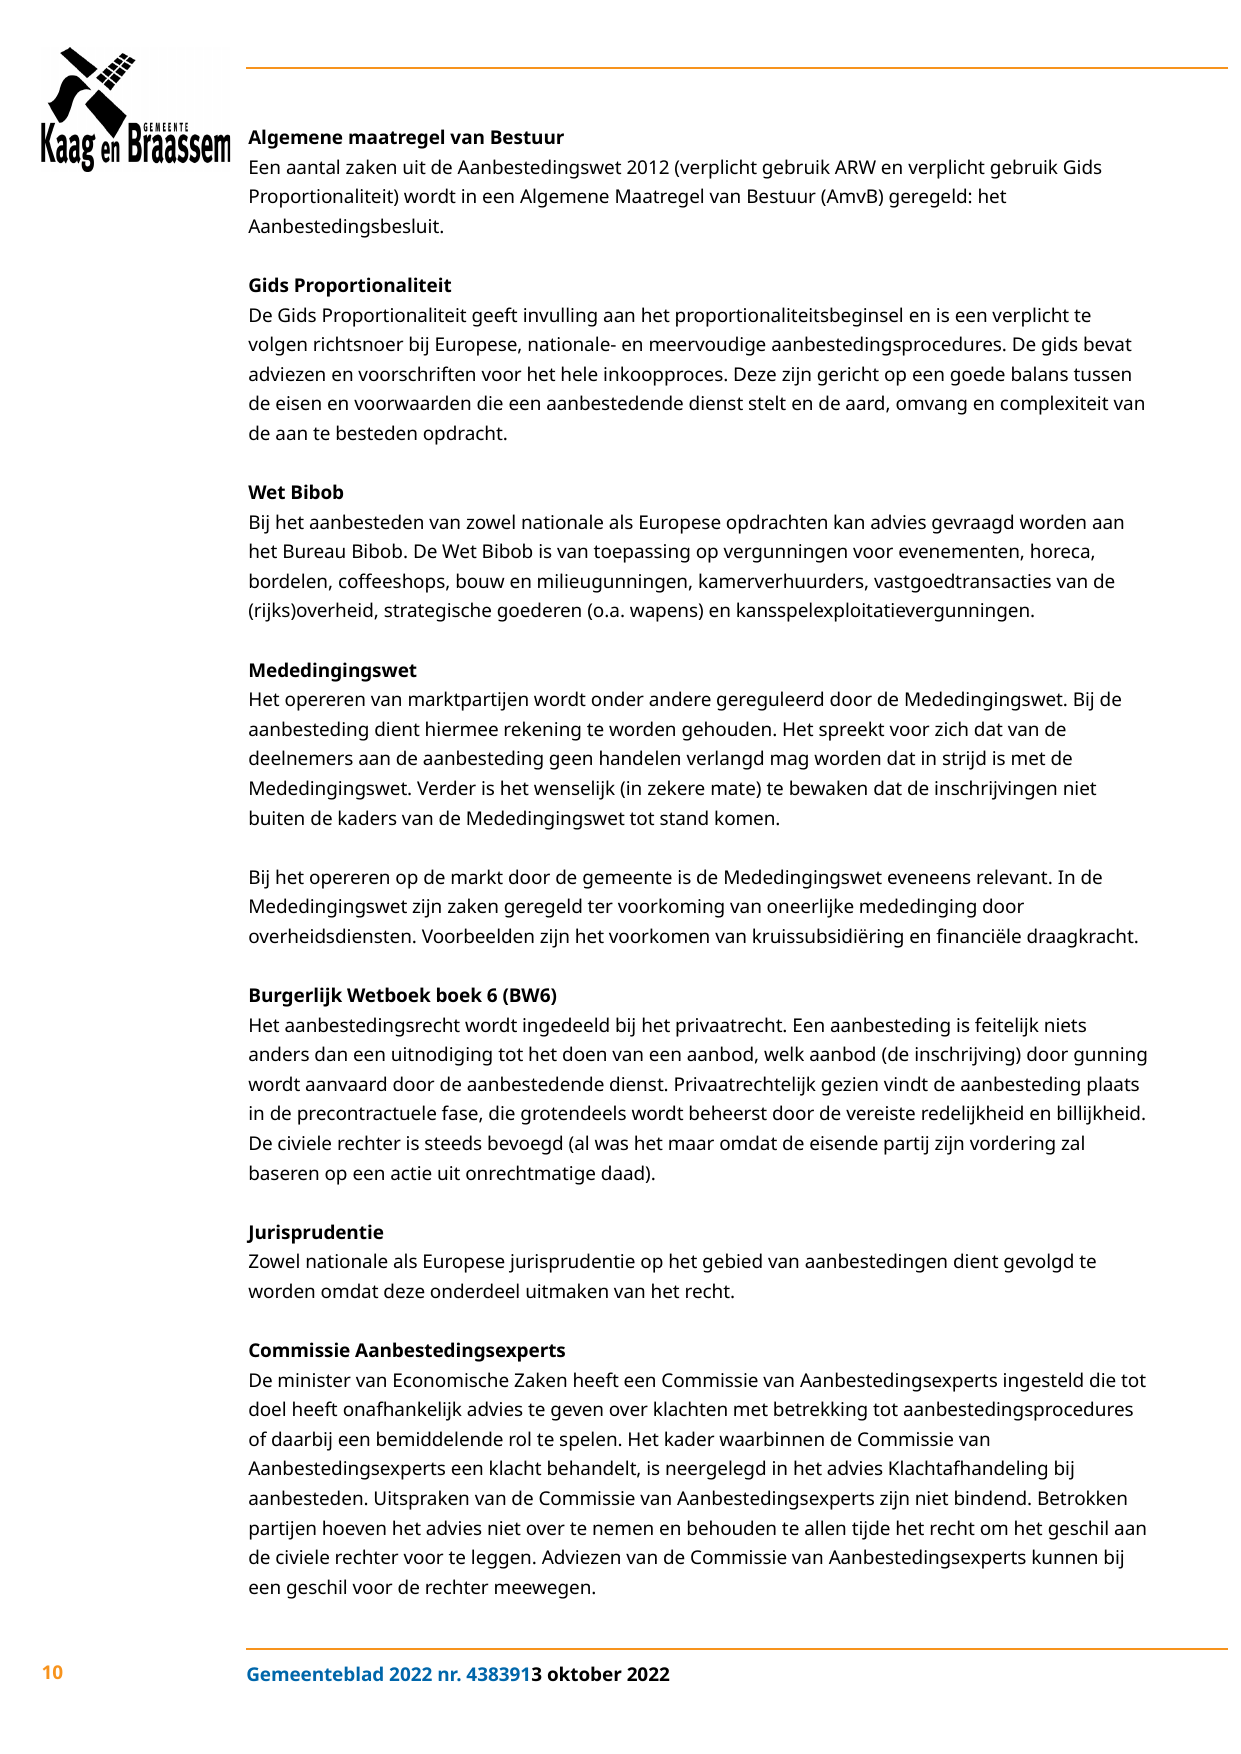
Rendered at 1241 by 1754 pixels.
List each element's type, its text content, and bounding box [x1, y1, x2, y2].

text Wet Bibob [248, 479, 1152, 505]
text Een aantal zaken uit de Aanbestedingswet 2012 (verplicht gebruik ARW en verplicht gebruik Gids Proportionaliteit) wordt in een Algemene Maatregel van Bestuur (AmvB) geregeld: het Aanbestedingsbesluit. [248, 154, 1152, 239]
text Jurisprudentie [248, 1219, 1152, 1245]
text Het aanbestedingsrecht wordt ingedeeld bij het privaatrecht. Een aanbesteding is feitelijk niets anders dan een uitnodiging tot het doen van een aanbod, welk aanbod (de inschrijving) door gunning wordt aanvaard door de aanbestedende dienst. Privaatrechtelijk gezien vindt de aanbesteding plaats in de precontractuele fase, die grotendeels wordt beheerst door de vereiste redelijkheid en billijkheid. De civiele rechter is steeds bevoegd (al was het maar omdat de eisende partij zijn vordering zal baseren op een actie uit onrechtmatige daad). [248, 1012, 1152, 1186]
text Bij het opereren op de markt door de gemeente is de Mededingingswet eveneens relevant. In de Mededingingswet zijn zaken geregeld ter voorkoming van oneerlijke mededinging door overheidsdiensten. Voorbeelden zijn het voorkomen van kruissubsidiëring en financiële draagkracht. [248, 864, 1152, 949]
text Het opereren van marktpartijen wordt onder andere gereguleerd door de Mededingingswet. Bij de aanbesteding dient hiermee rekening te worden gehouden. Het spreekt voor zich dat van de deelnemers aan de aanbesteding geen handelen verlangd mag worden dat in strijd is met de Mededingingswet. Verder is het wenselijk (in zekere mate) te bewaken dat de inschrijvingen niet buiten de kaders van de Mededingingswet tot stand komen. [248, 686, 1152, 831]
text Burgerlijk Wetboek boek 6 (BW6) [248, 982, 1152, 1008]
text Commissie Aanbestedingsexperts [248, 1337, 1152, 1363]
text Gids Proportionaliteit [248, 272, 1152, 298]
text Zowel nationale als Europese jurisprudentie op het gebied van aanbestedingen dient gevolgd te worden omdat deze onderdeel uitmaken van het recht. [248, 1248, 1152, 1304]
text Algemene maatregel van Bestuur [248, 124, 1152, 150]
text De Gids Proportionaliteit geeft invulling aan het proportionaliteitsbeginsel en is een verplicht te volgen richtsnoer bij Europese, nationale- en meervoudige aanbestedingsprocedures. De gids bevat adviezen en voorschriften voor het hele inkoopproces. Deze zijn gericht op een goede balans tussen de eisen en voorwaarden die een aanbestedende dienst stelt en de aard, omvang en complexiteit van de aan te besteden opdracht. [248, 302, 1152, 446]
picture [41, 47, 231, 172]
text Mededingingswet [248, 657, 1152, 683]
text De minister van Economische Zaken heeft een Commissie van Aanbestedingsexperts ingesteld die tot doel heeft onafhankelijk advies te geven over klachten met betrekking tot aanbestedingsprocedures of daarbij een bemiddelende rol te spelen. Het kader waarbinnen de Commissie van Aanbestedingsexperts een klacht behandelt, is neergelegd in het advies Klachtafhandeling bij aanbesteden. Uitspraken van de Commissie van Aanbestedingsexperts zijn niet bindend. Betrokken partijen hoeven het advies niet over te nemen en behouden te allen tijde het recht om het geschil aan de civiele rechter voor te leggen. Adviezen van de Commissie van Aanbestedingsexperts kunnen bij een geschil voor de rechter meewegen. [248, 1367, 1152, 1600]
text Bij het aanbesteden van zowel nationale als Europese opdrachten kan advies gevraagd worden aan het Bureau Bibob. De Wet Bibob is van toepassing op vergunningen voor evenementen, horeca, bordelen, coffeeshops, bouw en milieugunningen, kamerverhuurders, vastgoedtransacties van de (rijks)overheid, strategische goederen (o.a. wapens) en kansspelexploitatievergunningen. [248, 509, 1152, 623]
